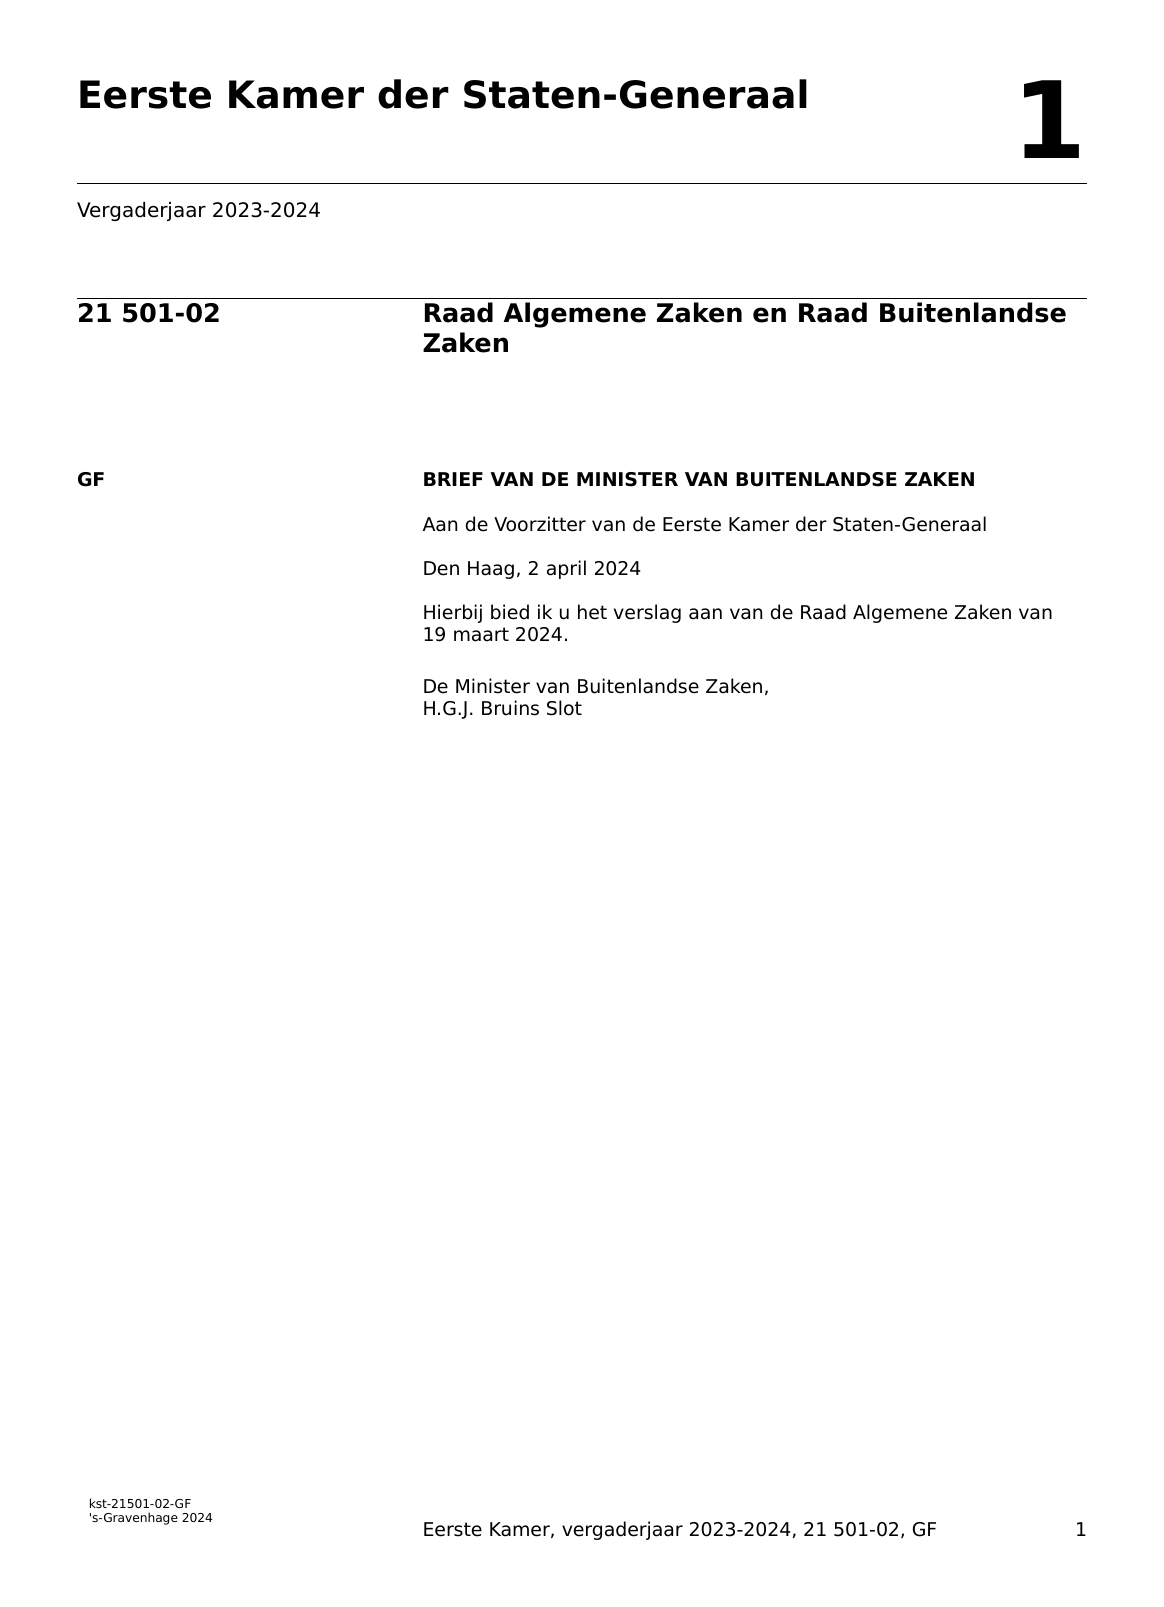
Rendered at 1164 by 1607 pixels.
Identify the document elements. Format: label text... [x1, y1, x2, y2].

text Aan de Voorzitter van de Eerste Kamer der Staten-Generaal [422, 513, 1087, 536]
table_header Eerste Kamer der Staten-Generaal [77, 59, 886, 183]
subtitle 21 501-02 Raad Algemene Zaken en Raad Buitenlandse Zaken [77, 299, 1087, 358]
table_cell Vergaderjaar 2023-2024 [77, 184, 1087, 298]
text De Minister van Buitenlandse Zaken, H.G.J. Bruins Slot [422, 676, 1087, 720]
text Den Haag, 2 april 2024 [422, 558, 1087, 580]
text 's-Gravenhage 2024 [88, 1511, 323, 1525]
text Hierbij bied ik u het verslag aan van de Raad Algemene Zaken van 19 maart 2024. [422, 602, 1087, 646]
text kst-21501-02-GF [88, 1497, 323, 1511]
subtitle GF BRIEF VAN DE MINISTER VAN BUITENLANDSE ZAKEN [77, 469, 1087, 491]
table_header 1 [886, 59, 1087, 183]
